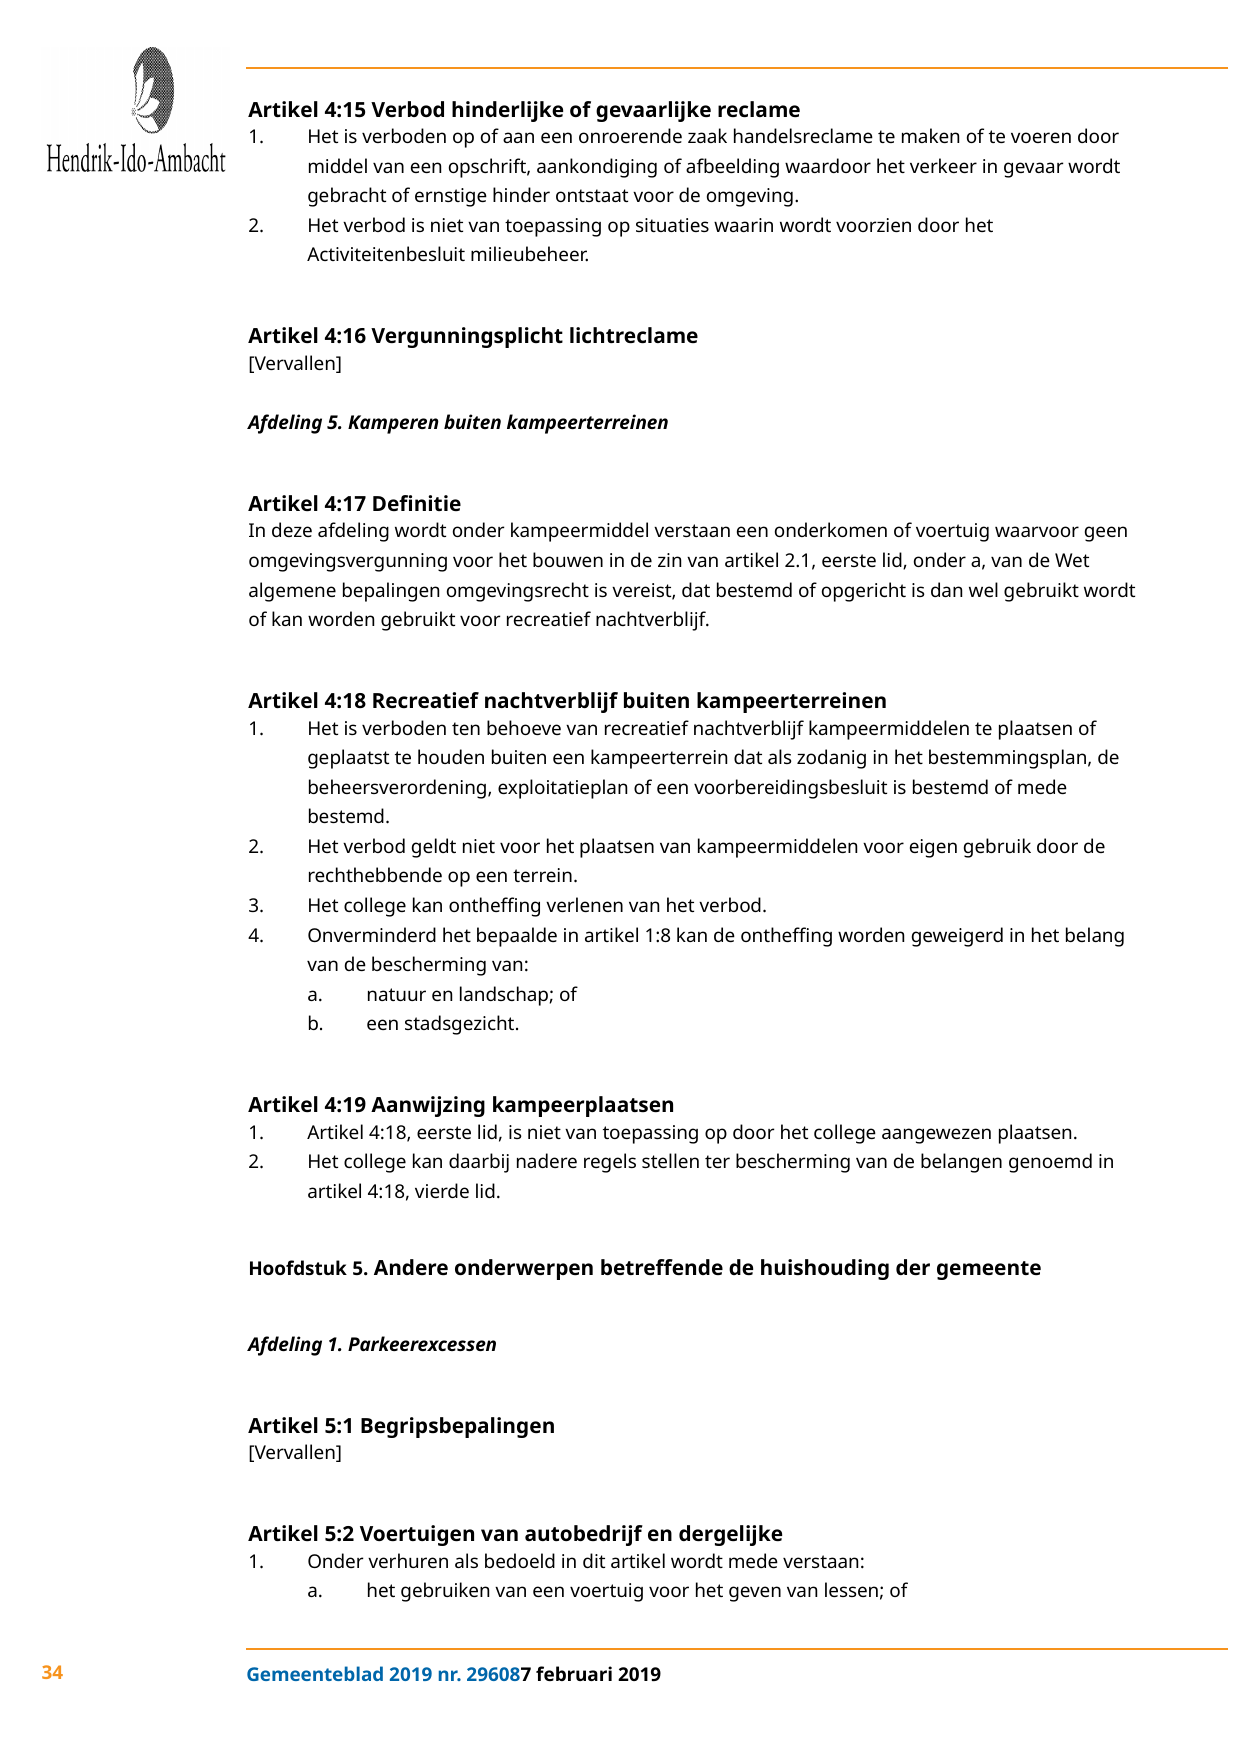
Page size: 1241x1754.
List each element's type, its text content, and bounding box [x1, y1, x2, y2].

list Het college kan ontheffing verlenen van het verbod. [248, 892, 1152, 918]
text Artikel 4:16 Vergunningsplicht lichtreclame [248, 322, 1152, 350]
text [Vervallen] [248, 350, 1152, 376]
text Artikel 4:17 Definitie [248, 489, 1152, 518]
list Het college kan daarbij nadere regels stellen ter bescherming van de belangen genoemd in artikel 4:18, vierde lid. [248, 1149, 1152, 1204]
list een stadsgezicht. [307, 1011, 1152, 1036]
text [Vervallen] [248, 1439, 1152, 1465]
text Artikel 4:18 Recreatief nachtverblijf buiten kampeerterreinen [248, 686, 1152, 715]
list natuur en landschap; of [307, 981, 1152, 1007]
list Onder verhuren als bedoeld in dit artikel wordt mede verstaan: [248, 1548, 1152, 1574]
list het gebruiken van een voertuig voor het geven van lessen; of [307, 1578, 1152, 1603]
list Onverminderd het bepaalde in artikel 1:8 kan de ontheffing worden geweigerd in het belang van de bescherming van: [248, 922, 1152, 977]
text Hoofdstuk 5. Andere onderwerpen betreffende de huishouding der gemeente [248, 1253, 1152, 1282]
list Het verbod geldt niet voor het plaatsen van kampeermiddelen voor eigen gebruik door de rechthebbende op een terrein. [248, 833, 1152, 888]
list Het is verboden ten behoeve van recreatief nachtverblijf kampeermiddelen te plaatsen of geplaatst te houden buiten een kampeerterrein dat als zodanig in het bestemmingsplan, de beheersverordening, exploitatieplan of een voorbereidingsbesluit is bestemd of mede bestemd. [248, 715, 1152, 829]
text In deze afdeling wordt onder kampeermiddel verstaan een onderkomen of voertuig waarvoor geen omgevingsvergunning voor het bouwen in de zin van artikel 2.1, eerste lid, onder a, van de Wet algemene bepalingen omgevingsrecht is vereist, dat bestemd of opgericht is dan wel gebruikt wordt of kan worden gebruikt voor recreatief nachtverblijf. [248, 518, 1152, 632]
text Artikel 5:2 Voertuigen van autobedrijf en dergelijke [248, 1519, 1152, 1548]
text Afdeling 1. Parkeerexcessen [248, 1331, 1152, 1357]
list Het is verboden op of aan een onroerende zaak handelsreclame te maken of te voeren door middel van een opschrift, aankondiging of afbeelding waardoor het verkeer in gevaar wordt gebracht of ernstige hinder ontstaat voor de omgeving. [248, 123, 1152, 208]
text Artikel 5:1 Begripsbepalingen [248, 1411, 1152, 1439]
text Artikel 4:19 Aanwijzing kampeerplaatsen [248, 1091, 1152, 1119]
picture [41, 47, 231, 172]
text Afdeling 5. Kamperen buiten kampeerterreinen [248, 409, 1152, 435]
list Het verbod is niet van toepassing op situaties waarin wordt voorzien door het Activiteitenbesluit milieubeheer. [248, 212, 1152, 267]
text Artikel 4:15 Verbod hinderlijke of gevaarlijke reclame [248, 95, 1152, 123]
list Artikel 4:18, eerste lid, is niet van toepassing op door het college aangewezen plaatsen. [248, 1119, 1152, 1145]
